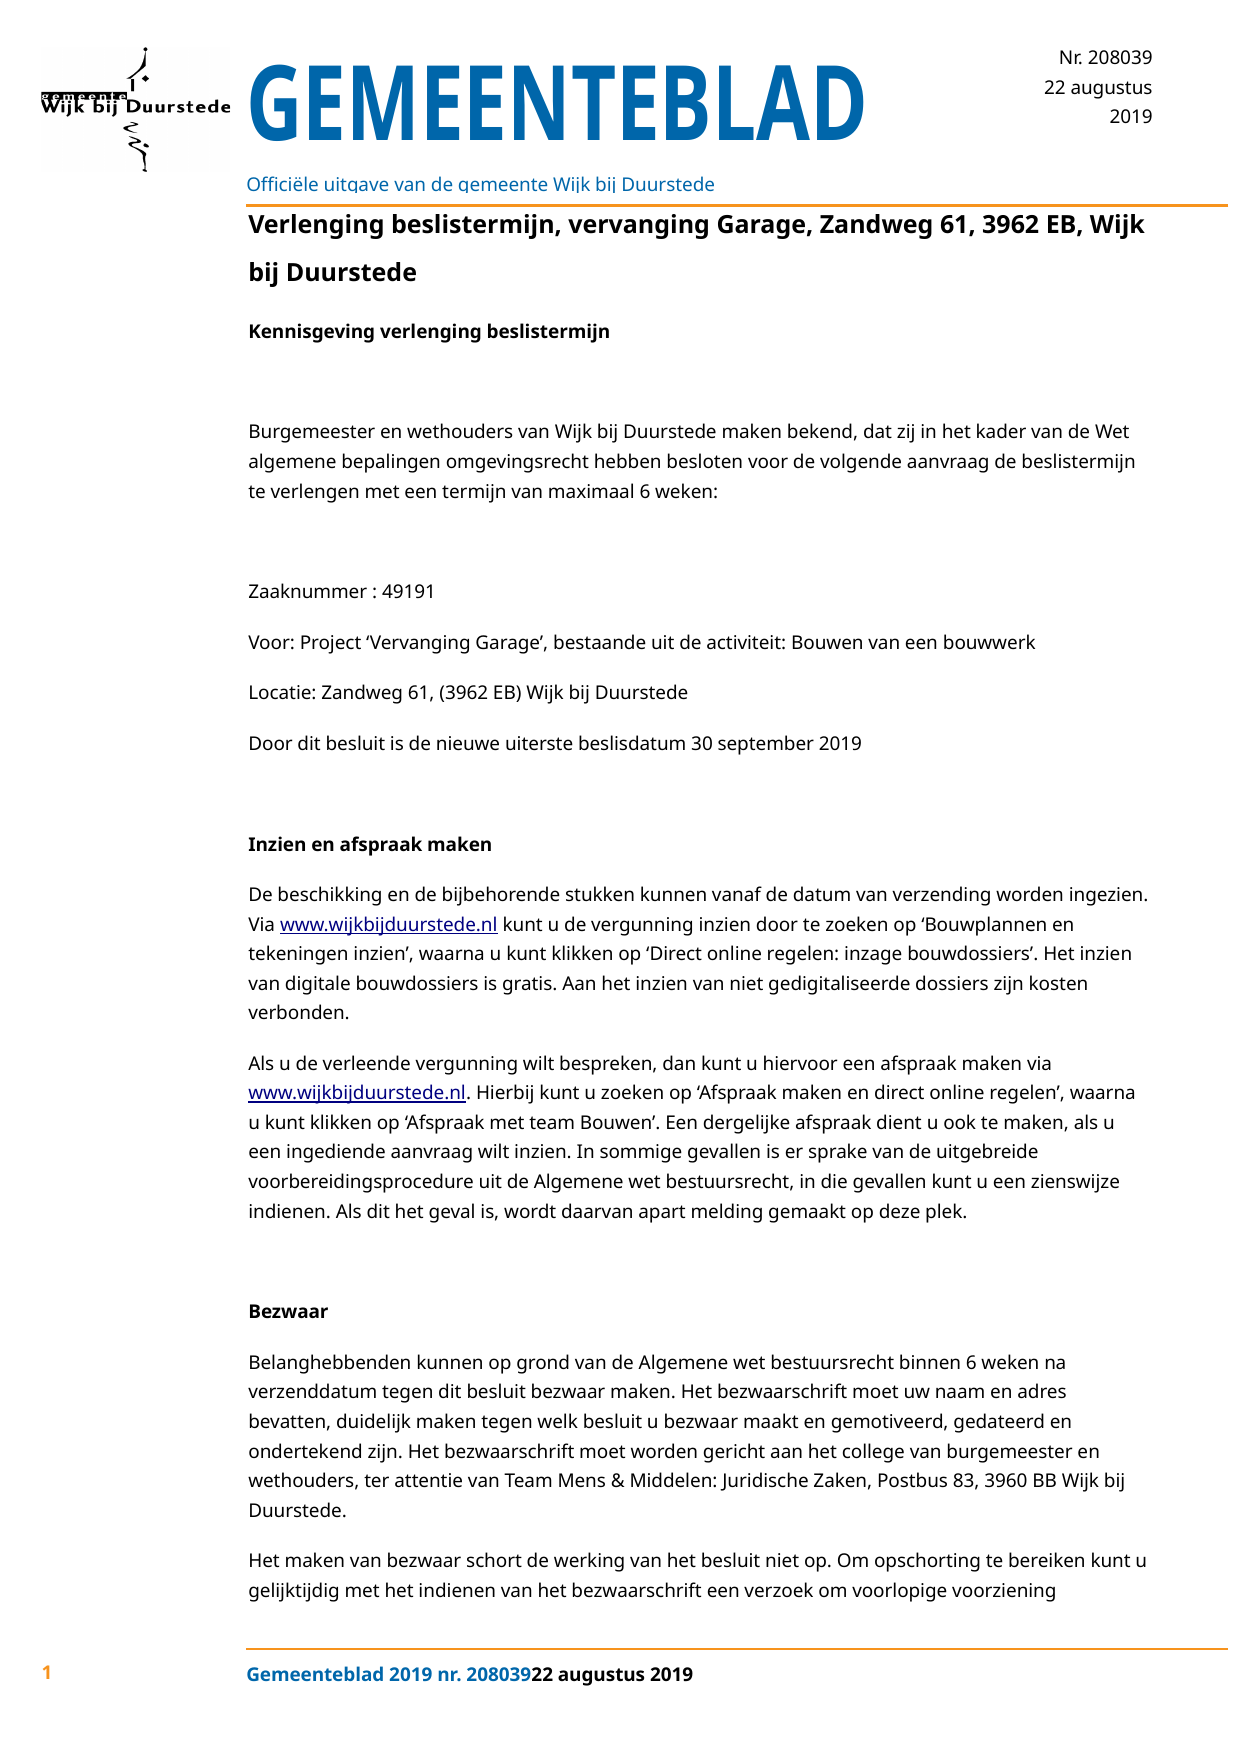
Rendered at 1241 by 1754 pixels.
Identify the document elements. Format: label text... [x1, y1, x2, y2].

text Verlenging beslistermijn, vervanging Garage, Zandweg 61, 3962 EB, Wijk bij Duurstede [248, 207, 1152, 288]
text De beschikking en de bijbehorende stukken kunnen vanaf de datum van verzending worden ingezien. Via www.wijkbijduurstede.nl kunt u de vergunning inzien door te zoeken op ‘Bouwplannen en tekeningen inzien’, waarna u kunt klikken op ‘Direct online regelen: inzage bouwdossiers’. Het inzien van digitale bouwdossiers is gratis. Aan het inzien van niet gedigitaliseerde dossiers zijn kosten verbonden. [248, 881, 1152, 1025]
text Voor: Project ‘Vervanging Garage’, bestaande uit de activiteit: Bouwen van een bouwwerk [248, 629, 1152, 655]
text Zaaknummer : 49191 [248, 579, 1152, 604]
text Het maken van bezwaar schort de werking van het besluit niet op. Om opschorting te bereiken kunt u gelijktijdig met het indienen van het bezwaarschrift een verzoek om voorlopige voorziening [248, 1547, 1152, 1603]
text Als u de verleende vergunning wilt bespreken, dan kunt u hiervoor een afspraak maken via www.wijkbijduurstede.nl. Hierbij kunt u zoeken op ‘Afspraak maken en direct online regelen’, waarna u kunt klikken op ‘Afspraak met team Bouwen’. Een dergelijke afspraak dient u ook te maken, als u een ingediende aanvraag wilt inzien. In sommige gevallen is er sprake van de uitgebreide voorbereidingsprocedure uit de Algemene wet bestuursrecht, in die gevallen kunt u een zienswijze indienen. Als dit het geval is, wordt daarvan apart melding gemaakt op deze plek. [248, 1050, 1152, 1224]
text Belanghebbenden kunnen op grond van de Algemene wet bestuursrecht binnen 6 weken na verzenddatum tegen dit besluit bezwaar maken. Het bezwaarschrift moet uw naam en adres bevatten, duidelijk maken tegen welk besluit u bezwaar maakt en gemotiveerd, gedateerd en ondertekend zijn. Het bezwaarschrift moet worden gericht aan het college van burgemeester en wethouders, ter attentie van Team Mens & Middelen: Juridische Zaken, Postbus 83, 3960 BB Wijk bij Duurstede. [248, 1349, 1152, 1523]
text Door dit besluit is de nieuwe uiterste beslisdatum 30 september 2019 [248, 730, 1152, 756]
text Kennisgeving verlenging beslistermijn [248, 318, 1152, 344]
picture [41, 47, 231, 172]
text Bezwaar [248, 1299, 1152, 1324]
text Burgemeester en wethouders van Wijk bij Duurstede maken bekend, dat zij in het kader van de Wet algemene bepalingen omgevingsrecht hebben besloten voor de volgende aanvraag de beslistermijn te verlengen met een termijn van maximaal 6 weken: [248, 419, 1152, 504]
text Inzien en afspraak maken [248, 831, 1152, 857]
text Locatie: Zandweg 61, (3962 EB) Wijk bij Duurstede [248, 679, 1152, 705]
